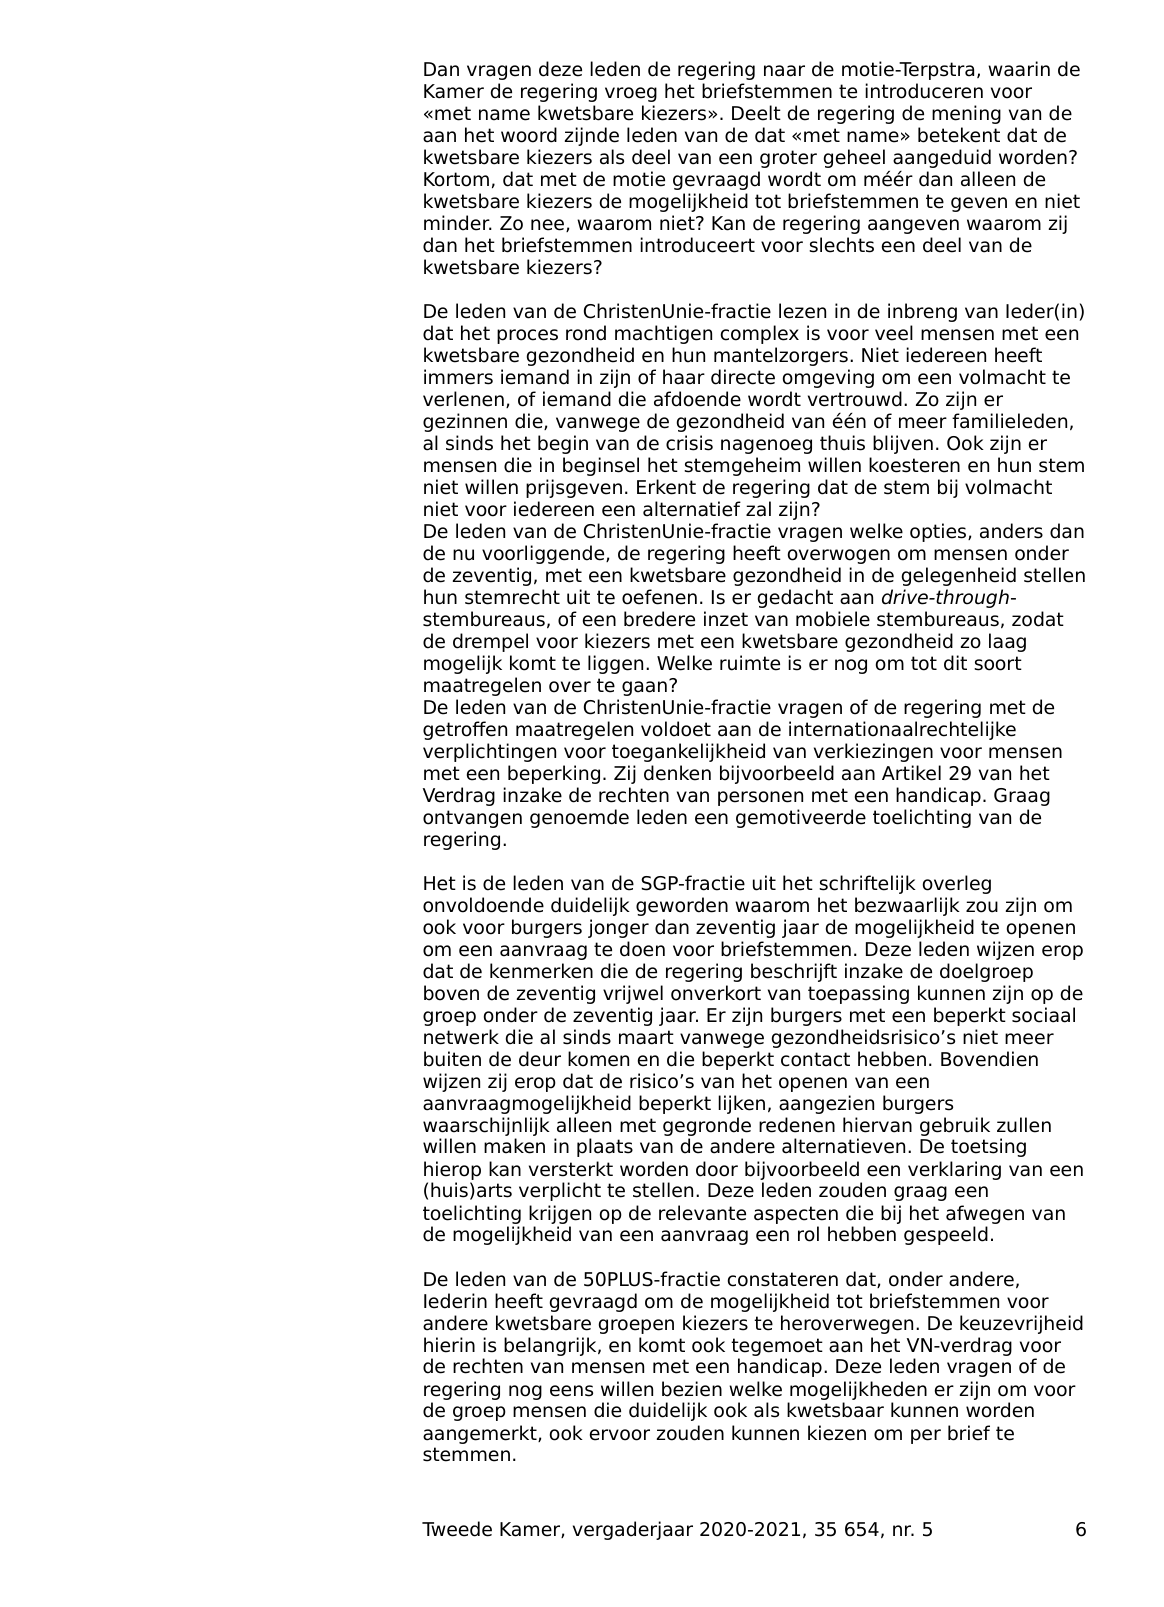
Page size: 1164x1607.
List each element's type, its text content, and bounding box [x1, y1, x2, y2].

text De leden van de ChristenUnie-fractie vragen welke opties, anders dan de nu voorliggende, de regering heeft overwogen om mensen onder de zeventig, met een kwetsbare gezondheid in de gelegenheid stellen hun stemrecht uit te oefenen. Is er gedacht aan drive-through-stembureaus, of een bredere inzet van mobiele stembureaus, zodat de drempel voor kiezers met een kwetsbare gezondheid zo laag mogelijk komt te liggen. Welke ruimte is er nog om tot dit soort maatregelen over te gaan? [422, 521, 1087, 697]
text De leden van de ChristenUnie-fractie lezen in de inbreng van Ieder(in) dat het proces rond machtigen complex is voor veel mensen met een kwetsbare gezondheid en hun mantelzorgers. Niet iedereen heeft immers iemand in zijn of haar directe omgeving om een volmacht te verlenen, of iemand die afdoende wordt vertrouwd. Zo zijn er gezinnen die, vanwege de gezondheid van één of meer familieleden, al sinds het begin van de crisis nagenoeg thuis blijven. Ook zijn er mensen die in beginsel het stemgeheim willen koesteren en hun stem niet willen prijsgeven. Erkent de regering dat de stem bij volmacht niet voor iedereen een alternatief zal zijn? [422, 301, 1087, 521]
text De leden van de 50PLUS-fractie constateren dat, onder andere, Iederin heeft gevraagd om de mogelijkheid tot briefstemmen voor andere kwetsbare groepen kiezers te heroverwegen. De keuzevrijheid hierin is belangrijk, en komt ook tegemoet aan het VN-verdrag voor de rechten van mensen met een handicap. Deze leden vragen of de regering nog eens willen bezien welke mogelijkheden er zijn om voor de groep mensen die duidelijk ook als kwetsbaar kunnen worden aangemerkt, ook ervoor zouden kunnen kiezen om per brief te stemmen. [422, 1268, 1087, 1466]
text Dan vragen deze leden de regering naar de motie-Terpstra, waarin de Kamer de regering vroeg het briefstemmen te introduceren voor «met name kwetsbare kiezers». Deelt de regering de mening van de aan het woord zijnde leden van de dat «met name» betekent dat de kwetsbare kiezers als deel van een groter geheel aangeduid worden? Kortom, dat met de motie gevraagd wordt om méér dan alleen de kwetsbare kiezers de mogelijkheid tot briefstemmen te geven en niet minder. Zo nee, waarom niet? Kan de regering aangeven waarom zij dan het briefstemmen introduceert voor slechts een deel van de kwetsbare kiezers? [422, 59, 1087, 279]
text De leden van de ChristenUnie-fractie vragen of de regering met de getroffen maatregelen voldoet aan de internationaalrechtelijke verplichtingen voor toegankelijkheid van verkiezingen voor mensen met een beperking. Zij denken bijvoorbeeld aan Artikel 29 van het Verdrag inzake de rechten van personen met een handicap. Graag ontvangen genoemde leden een gemotiveerde toelichting van de regering. [422, 697, 1087, 851]
text Het is de leden van de SGP-fractie uit het schriftelijk overleg onvoldoende duidelijk geworden waarom het bezwaarlijk zou zijn om ook voor burgers jonger dan zeventig jaar de mogelijkheid te openen om een aanvraag te doen voor briefstemmen. Deze leden wijzen erop dat de kenmerken die de regering beschrijft inzake de doelgroep boven de zeventig vrijwel onverkort van toepassing kunnen zijn op de groep onder de zeventig jaar. Er zijn burgers met een beperkt sociaal netwerk die al sinds maart vanwege gezondheidsrisico’s niet meer buiten de deur komen en die beperkt contact hebben. Bovendien wijzen zij erop dat de risico’s van het openen van een aanvraagmogelijkheid beperkt lijken, aangezien burgers waarschijnlijk alleen met gegronde redenen hiervan gebruik zullen willen maken in plaats van de andere alternatieven. De toetsing hierop kan versterkt worden door bijvoorbeeld een verklaring van een (huis)arts verplicht te stellen. Deze leden zouden graag een toelichting krijgen op de relevante aspecten die bij het afwegen van de mogelijkheid van een aanvraag een rol hebben gespeeld. [422, 873, 1087, 1246]
